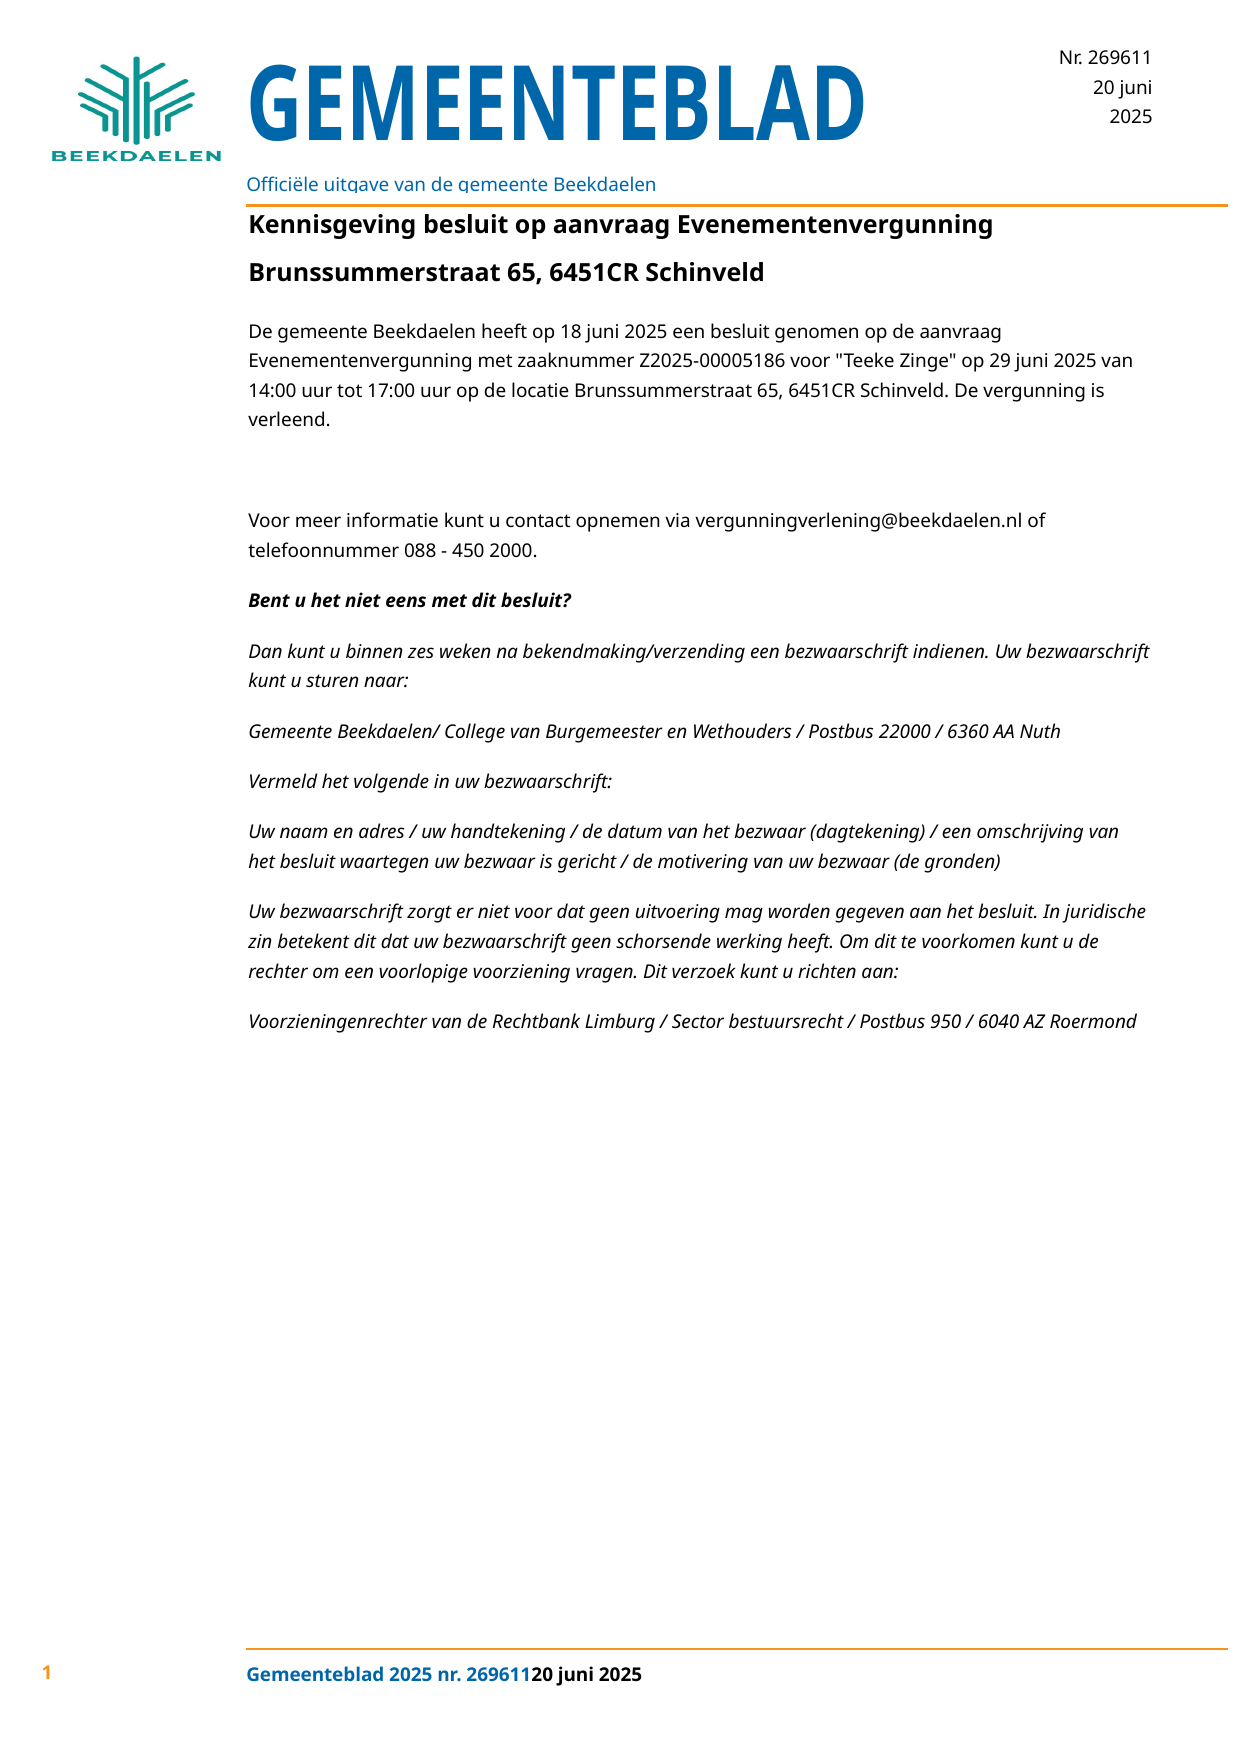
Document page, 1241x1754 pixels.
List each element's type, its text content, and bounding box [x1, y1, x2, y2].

text Vermeld het volgende in uw bezwaarschrift: [248, 768, 1152, 794]
text Kennisgeving besluit op aanvraag Evenementenvergunning Brunssummerstraat 65, 6451CR Schinveld [248, 207, 1152, 288]
text Bent u het niet eens met dit besluit? [248, 587, 1152, 613]
picture [41, 47, 231, 172]
text De gemeente Beekdaelen heeft op 18 juni 2025 een besluit genomen op de aanvraag Evenementenvergunning met zaaknummer Z2025-00005186 voor "Teeke Zinge" op 29 juni 2025 van 14:00 uur tot 17:00 uur op de locatie Brunssummerstraat 65, 6451CR Schinveld. De vergunning is verleend. [248, 318, 1152, 432]
text Voorzieningenrechter van de Rechtbank Limburg / Sector bestuursrecht / Postbus 950 / 6040 AZ Roermond [248, 1008, 1152, 1034]
text Dan kunt u binnen zes weken na bekendmaking/verzending een bezwaarschrift indienen. Uw bezwaarschrift kunt u sturen naar: [248, 638, 1152, 693]
text Voor meer informatie kunt u contact opnemen via vergunningverlening@beekdaelen.nl of telefoonnummer 088 - 450 2000. [248, 507, 1152, 563]
text Uw bezwaarschrift zorgt er niet voor dat geen uitvoering mag worden gegeven aan het besluit. In juridische zin betekent dit dat uw bezwaarschrift geen schorsende werking heeft. Om dit te voorkomen kunt u de rechter om een voorlopige voorziening vragen. Dit verzoek kunt u richten aan: [248, 899, 1152, 984]
text Gemeente Beekdaelen/ College van Burgemeester en Wethouders / Postbus 22000 / 6360 AA Nuth [248, 718, 1152, 744]
text Uw naam en adres / uw handtekening / de datum van het bezwaar (dagtekening) / een omschrijving van het besluit waartegen uw bezwaar is gericht / de motivering van uw bezwaar (de gronden) [248, 819, 1152, 874]
